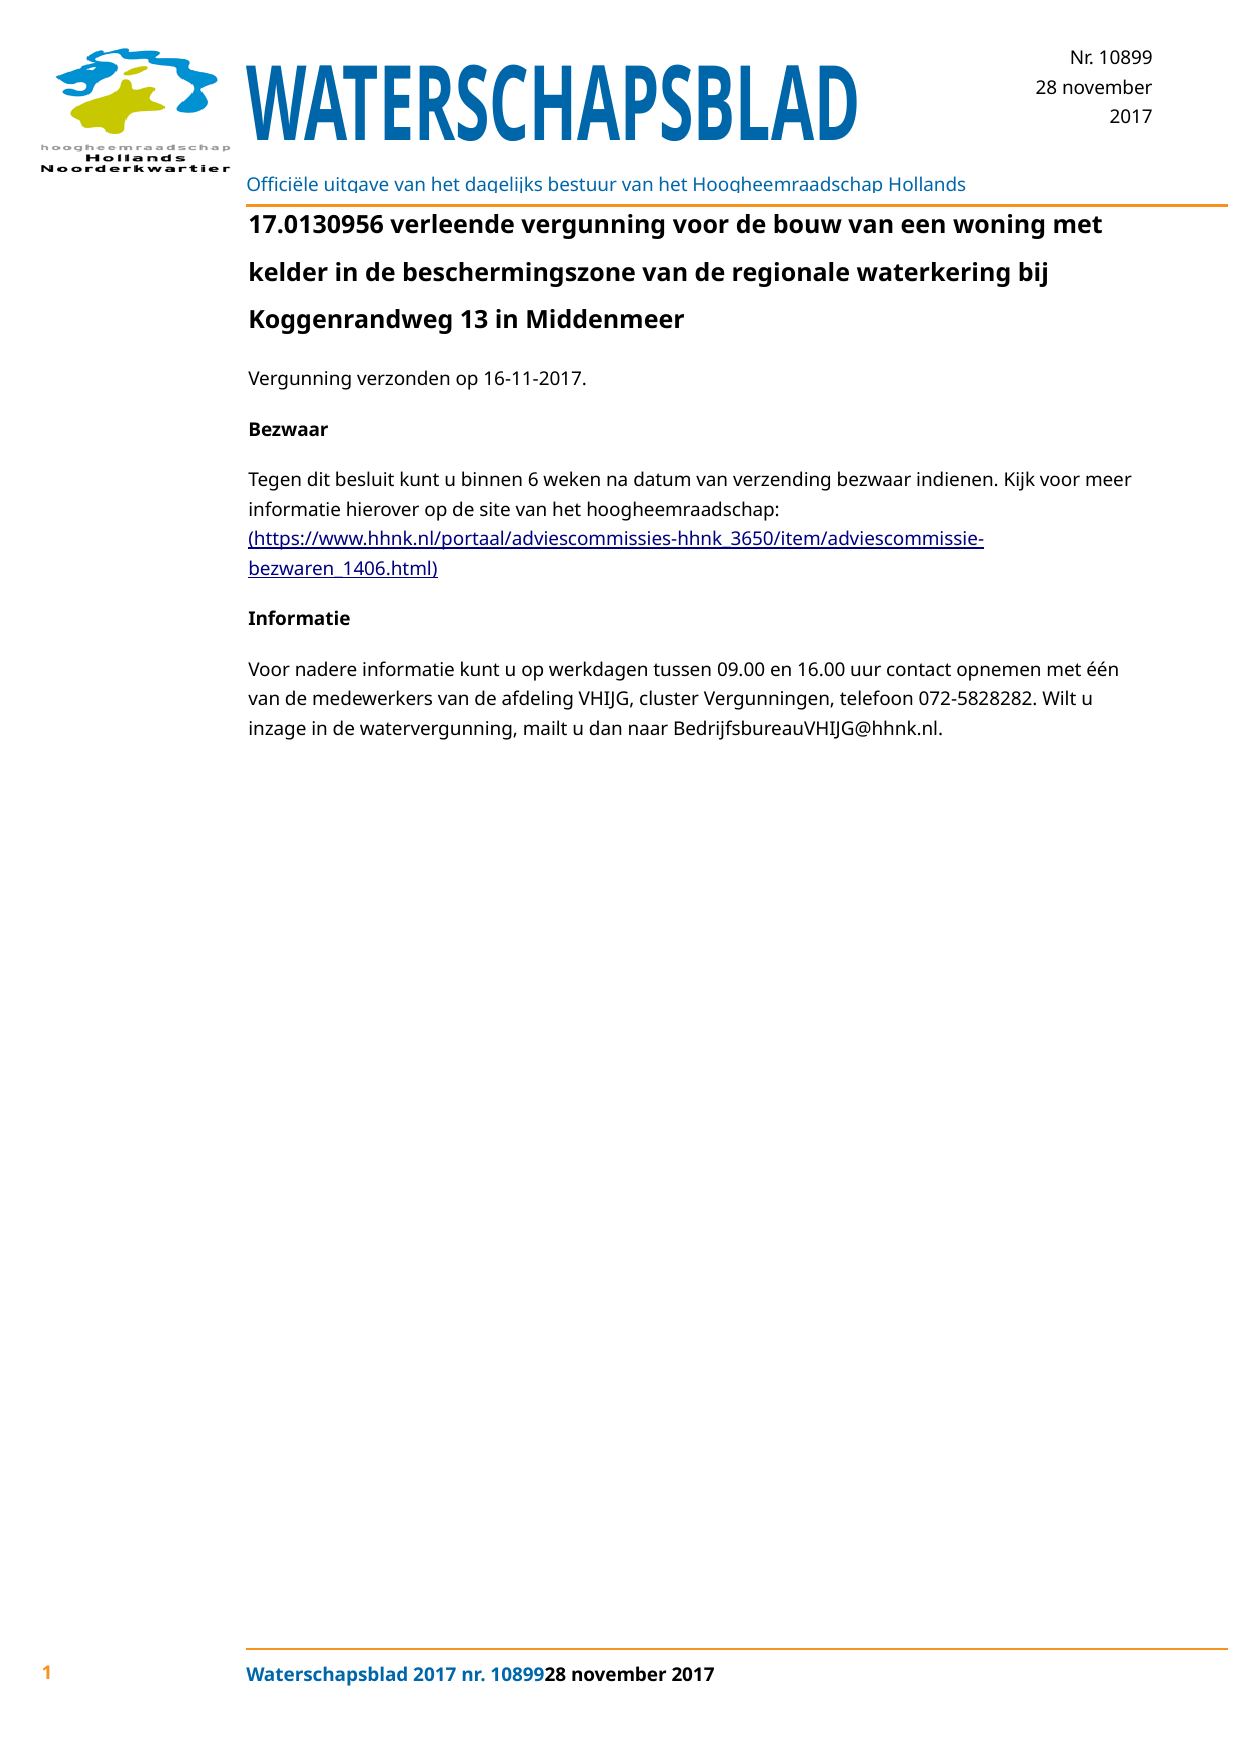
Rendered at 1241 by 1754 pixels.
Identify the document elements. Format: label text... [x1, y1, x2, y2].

text Vergunning verzonden op 16-11-2017. [248, 366, 1152, 391]
text Bezwaar [248, 416, 1152, 442]
text Informatie [248, 606, 1152, 631]
picture [41, 47, 231, 172]
text 17.0130956 verleende vergunning voor de bouw van een woning met kelder in de beschermingszone van de regionale waterkering bij Koggenrandweg 13 in Middenmeer [248, 207, 1152, 336]
text Voor nadere informatie kunt u op werkdagen tussen 09.00 en 16.00 uur contact opnemen met één van de medewerkers van de afdeling VHIJG, cluster Vergunningen, telefoon 072-5828282. Wilt u inzage in de watervergunning, mailt u dan naar BedrijfsbureauVHIJG@hhnk.nl. [248, 656, 1152, 741]
text Tegen dit besluit kunt u binnen 6 weken na datum van verzending bezwaar indienen. Kijk voor meer informatie hierover op de site van het hoogheemraadschap: (https://www.hhnk.nl/portaal/adviescommissies-hhnk_3650/item/adviescommissie-bezwaren_1406.html) [248, 466, 1152, 581]
